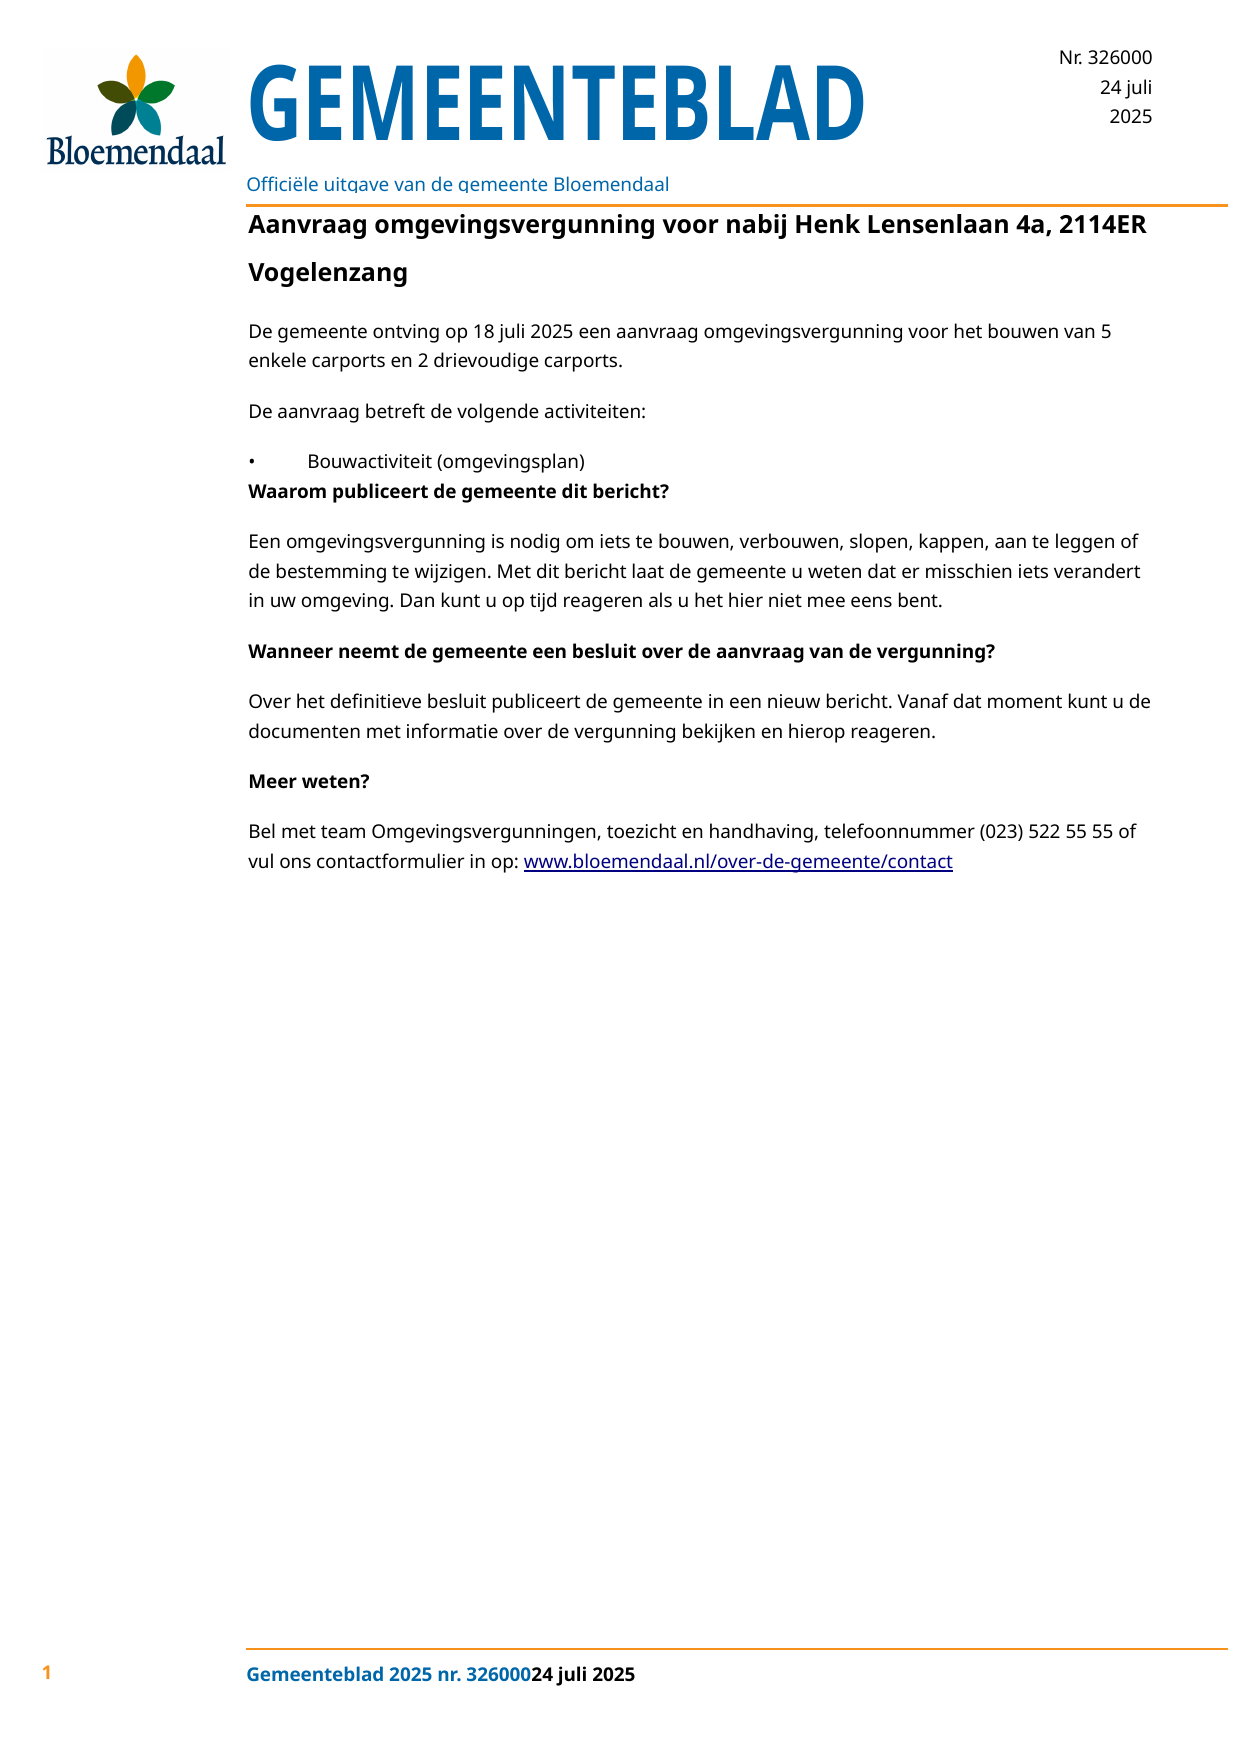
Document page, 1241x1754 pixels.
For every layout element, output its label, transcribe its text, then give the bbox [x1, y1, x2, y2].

picture [41, 47, 231, 172]
text Een omgevingsvergunning is nodig om iets te bouwen, verbouwen, slopen, kappen, aan te leggen of de bestemming te wijzigen. Met dit bericht laat de gemeente u weten dat er misschien iets verandert in uw omgeving. Dan kunt u op tijd reageren als u het hier niet mee eens bent. [248, 528, 1152, 613]
text Bel met team Omgevingsvergunningen, toezicht en handhaving, telefoonnummer (023) 522 55 55 of vul ons contactformulier in op: www.bloemendaal.nl/over-de-gemeente/contact [248, 819, 1152, 874]
text Wanneer neemt de gemeente een besluit over de aanvraag van de vergunning? [248, 638, 1152, 664]
text Waarom publiceert de gemeente dit bericht? [248, 478, 1152, 504]
text Meer weten? [248, 768, 1152, 794]
text De gemeente ontving op 18 juli 2025 een aanvraag omgevingsvergunning voor het bouwen van 5 enkele carports en 2 drievoudige carports. [248, 318, 1152, 373]
text Aanvraag omgevingsvergunning voor nabij Henk Lensenlaan 4a, 2114ER Vogelenzang [248, 207, 1152, 288]
text De aanvraag betreft de volgende activiteiten: [248, 398, 1152, 424]
text Over het definitieve besluit publiceert de gemeente in een nieuw bericht. Vanaf dat moment kunt u de documenten met informatie over de vergunning bekijken en hierop reageren. [248, 688, 1152, 744]
list Bouwactiviteit (omgevingsplan) [248, 448, 1152, 474]
